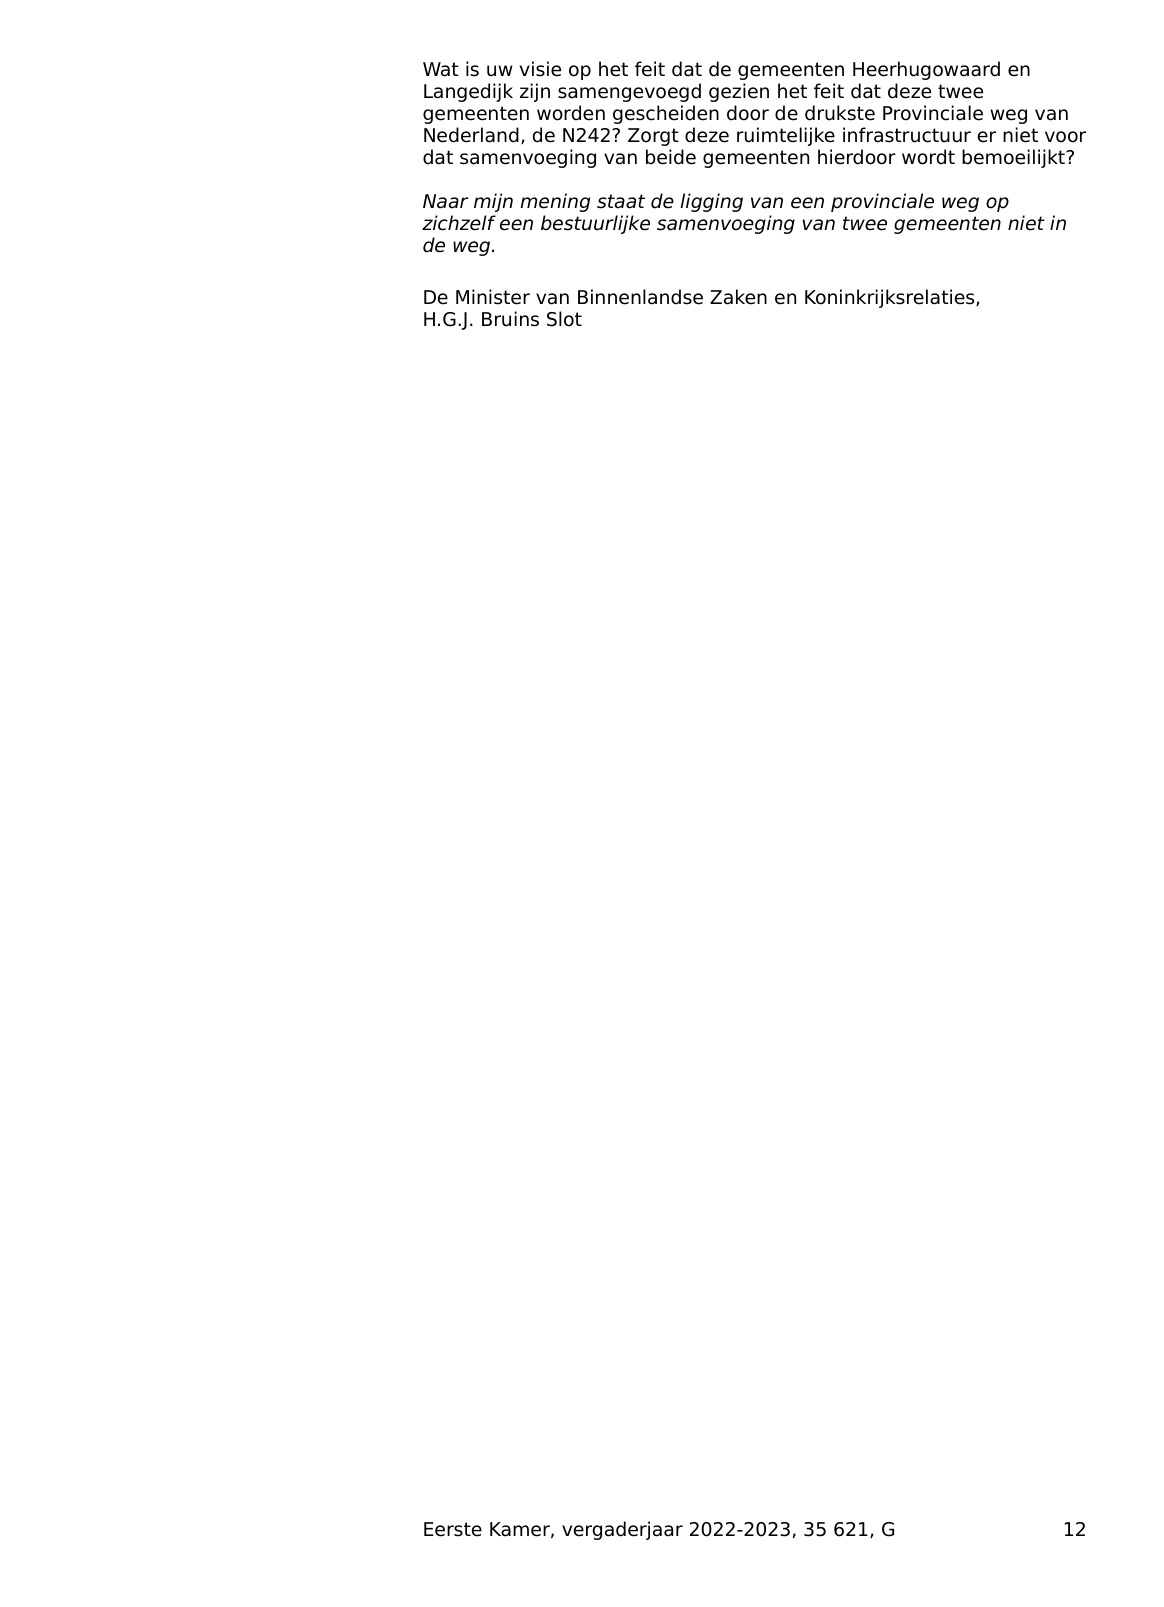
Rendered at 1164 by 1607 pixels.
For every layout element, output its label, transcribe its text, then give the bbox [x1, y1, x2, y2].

text Wat is uw visie op het feit dat de gemeenten Heerhugowaard en Langedijk zijn samengevoegd gezien het feit dat deze twee gemeenten worden gescheiden door de drukste Provinciale weg van Nederland, de N242? Zorgt deze ruimtelijke infrastructuur er niet voor dat samenvoeging van beide gemeenten hierdoor wordt bemoeilijkt? [422, 59, 1087, 169]
text De Minister van Binnenlandse Zaken en Koninkrijksrelaties, H.G.J. Bruins Slot [422, 287, 1087, 331]
text Naar mijn mening staat de ligging van een provinciale weg op zichzelf een bestuurlijke samenvoeging van twee gemeenten niet in de weg. [422, 191, 1087, 257]
